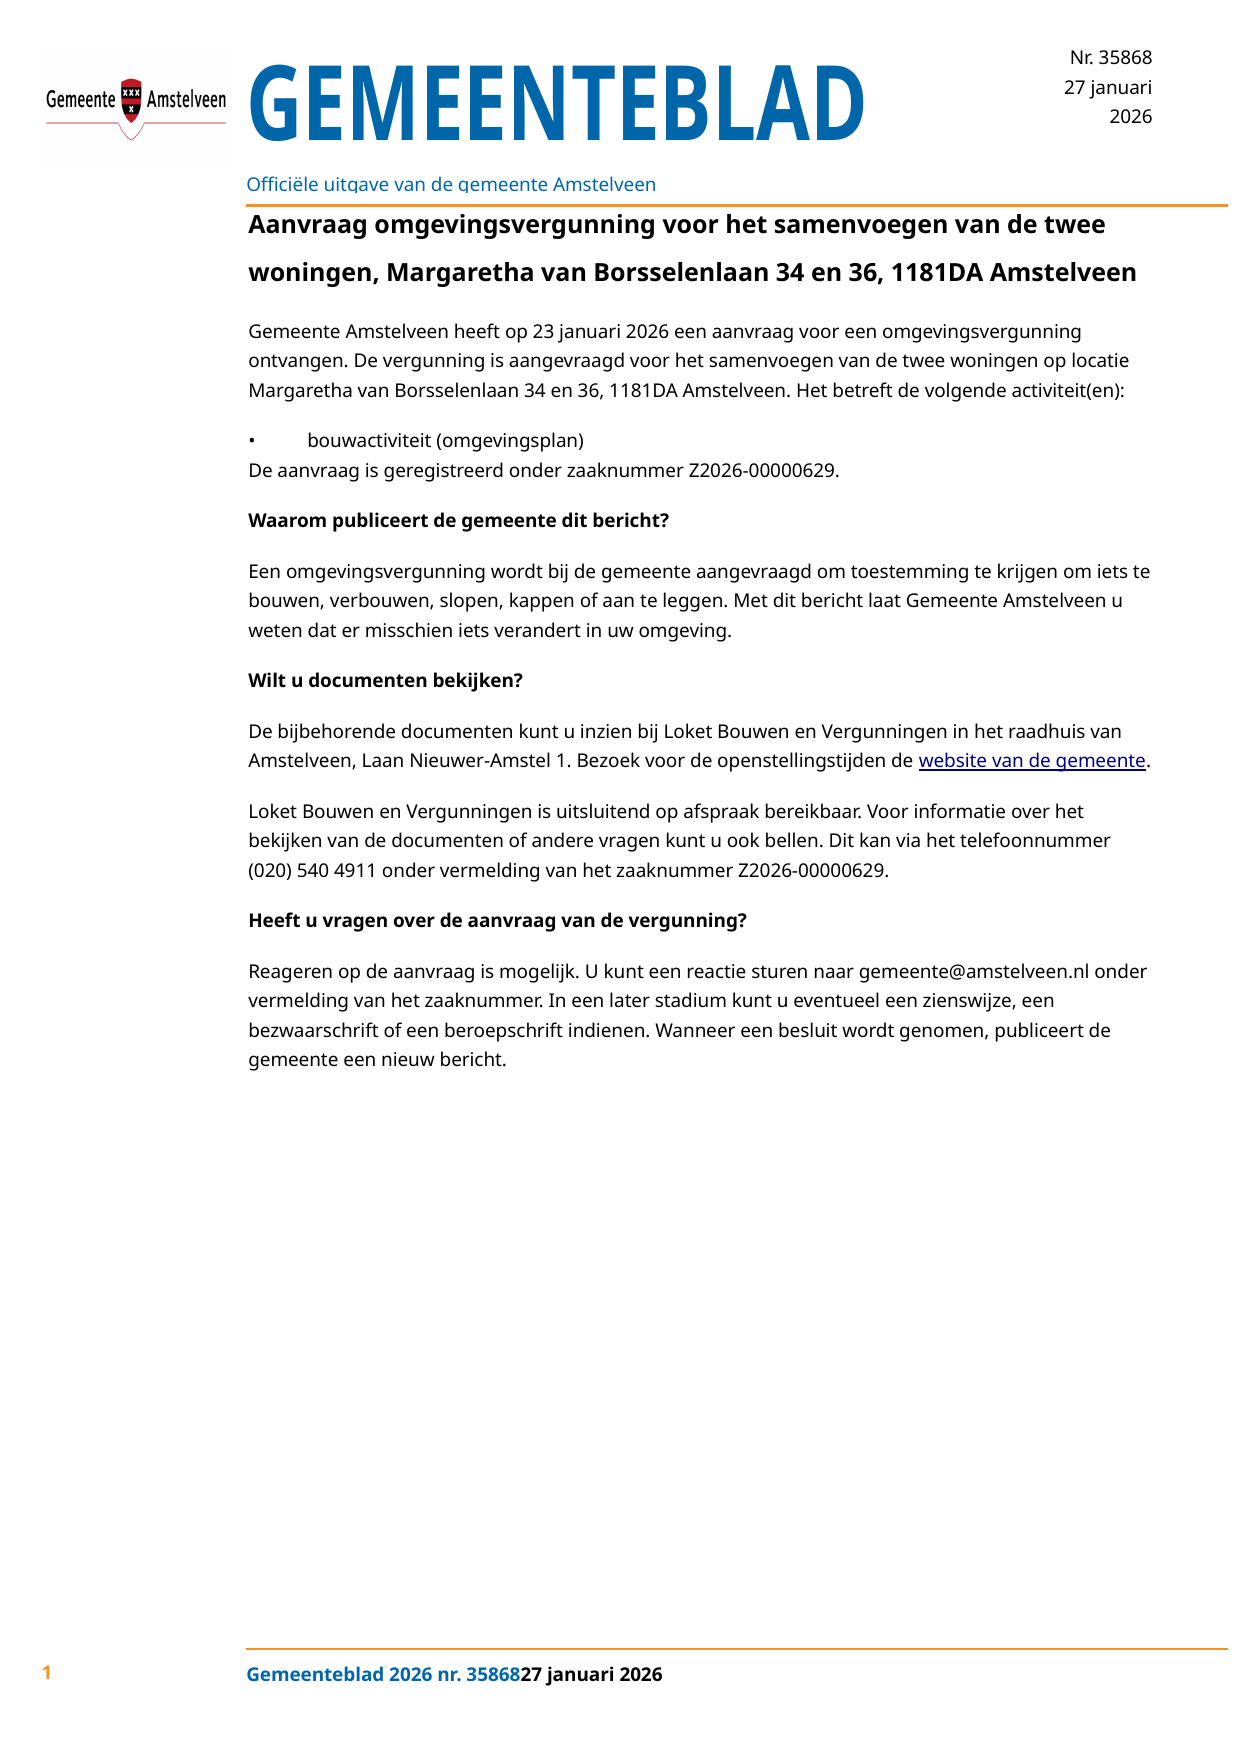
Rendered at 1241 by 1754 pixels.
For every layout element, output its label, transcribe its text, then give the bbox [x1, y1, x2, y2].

list bouwactiviteit (omgevingsplan) [248, 427, 1152, 453]
text Loket Bouwen en Vergunningen is uitsluitend op afspraak bereikbaar. Voor informatie over het bekijken van de documenten of andere vragen kunt u ook bellen. Dit kan via het telefoonnummer (020) 540 4911 onder vermelding van het zaaknummer Z2026-00000629. [248, 798, 1152, 883]
text Aanvraag omgevingsvergunning voor het samenvoegen van de twee woningen, Margaretha van Borsselenlaan 34 en 36, 1181DA Amstelveen [248, 207, 1152, 288]
text De bijbehorende documenten kunt u inzien bij Loket Bouwen en Vergunningen in het raadhuis van Amstelveen, Laan Nieuwer-Amstel 1. Bezoek voor de openstellingstijden de website van de gemeente. [248, 718, 1152, 773]
text Heeft u vragen over de aanvraag van de vergunning? [248, 907, 1152, 933]
picture [41, 47, 231, 172]
text Gemeente Amstelveen heeft op 23 januari 2026 een aanvraag voor een omgevingsvergunning ontvangen. De vergunning is aangevraagd voor het samenvoegen van de twee woningen op locatie Margaretha van Borsselenlaan 34 en 36, 1181DA Amstelveen. Het betreft de volgende activiteit(en): [248, 318, 1152, 403]
text Waarom publiceert de gemeente dit bericht? [248, 507, 1152, 533]
text Een omgevingsvergunning wordt bij de gemeente aangevraagd om toestemming te krijgen om iets te bouwen, verbouwen, slopen, kappen of aan te leggen. Met dit bericht laat Gemeente Amstelveen u weten dat er misschien iets verandert in uw omgeving. [248, 558, 1152, 643]
text Wilt u documenten bekijken? [248, 667, 1152, 693]
text Reageren op de aanvraag is mogelijk. U kunt een reactie sturen naar gemeente@amstelveen.nl onder vermelding van het zaaknummer. In een later stadium kunt u eventueel een zienswijze, een bezwaarschrift of een beroepschrift indienen. Wanneer een besluit wordt genomen, publiceert de gemeente een nieuw bericht. [248, 958, 1152, 1072]
text De aanvraag is geregistreerd onder zaaknummer Z2026-00000629. [248, 457, 1152, 483]
